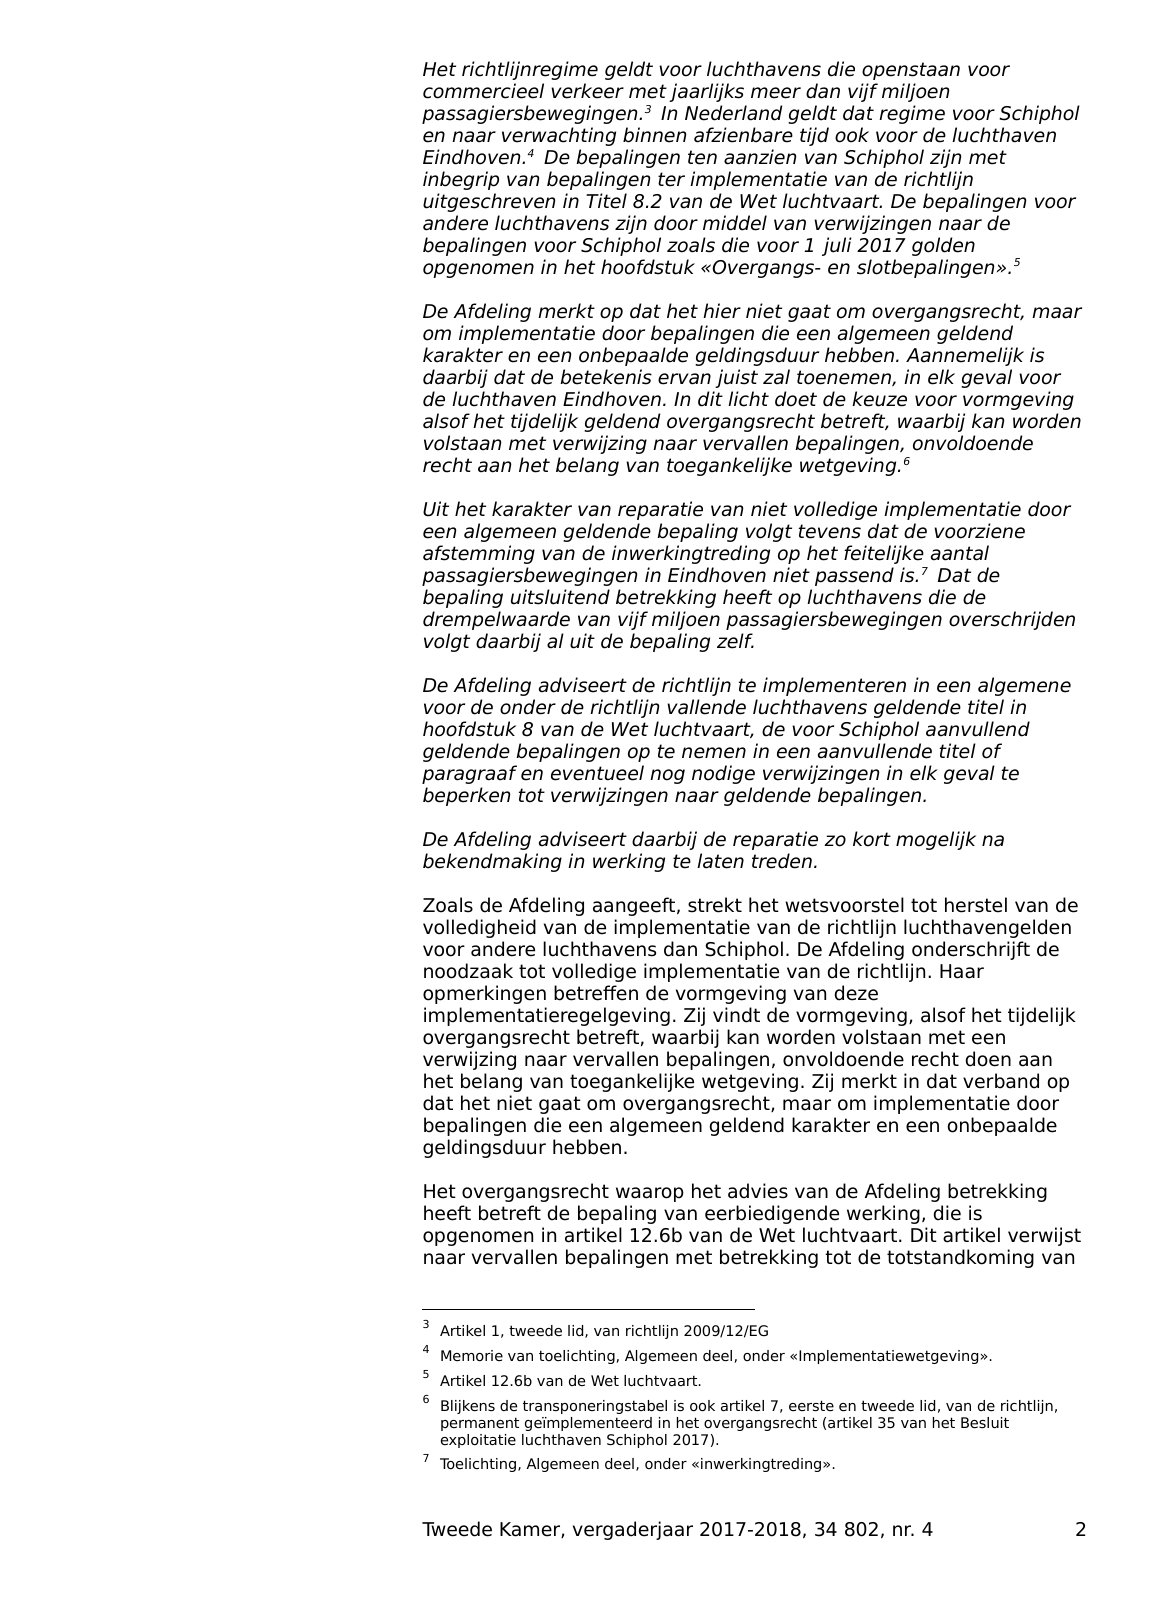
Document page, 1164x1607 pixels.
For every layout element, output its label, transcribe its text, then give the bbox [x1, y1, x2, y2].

text Het richtlijnregime geldt voor luchthavens die openstaan voor commercieel verkeer met jaarlijks meer dan vijf miljoen passagiersbewegingen. In Nederland geldt dat regime voor Schiphol en naar verwachting binnen afzienbare tijd ook voor de luchthaven Eindhoven. De bepalingen ten aanzien van Schiphol zijn met inbegrip van bepalingen ter implementatie van de richtlijn uitgeschreven in Titel 8.2 van de Wet luchtvaart. De bepalingen voor andere luchthavens zijn door middel van verwijzingen naar de bepalingen voor Schiphol zoals die voor 1 juli 2017 golden opgenomen in het hoofdstuk «Overgangs- en slotbepalingen». [422, 59, 1087, 279]
text De Afdeling adviseert daarbij de reparatie zo kort mogelijk na bekendmaking in werking te laten treden. [422, 829, 1087, 873]
text Artikel 12.6b van de Wet luchtvaart. [422, 1368, 1087, 1391]
text Het overgangsrecht waarop het advies van de Afdeling betrekking heeft betreft de bepaling van eerbiedigende werking, die is opgenomen in artikel 12.6b van de Wet luchtvaart. Dit artikel verwijst naar vervallen bepalingen met betrekking tot de totstandkoming van [422, 1181, 1087, 1269]
text Blijkens de transponeringstabel is ook artikel 7, eerste en tweede lid, van de richtlijn, permanent geïmplementeerd in het overgangsrecht (artikel 35 van het Besluit exploitatie luchthaven Schiphol 2017). [422, 1393, 1087, 1449]
text Uit het karakter van reparatie van niet volledige implementatie door een algemeen geldende bepaling volgt tevens dat de voorziene afstemming van de inwerkingtreding op het feitelijke aantal passagiersbewegingen in Eindhoven niet passend is. Dat de bepaling uitsluitend betrekking heeft op luchthavens die de drempelwaarde van vijf miljoen passagiersbewegingen overschrijden volgt daarbij al uit de bepaling zelf. [422, 499, 1087, 653]
text Memorie van toelichting, Algemeen deel, onder «Implementatiewetgeving». [422, 1343, 1087, 1366]
text Zoals de Afdeling aangeeft, strekt het wetsvoorstel tot herstel van de volledigheid van de implementatie van de richtlijn luchthavengelden voor andere luchthavens dan Schiphol. De Afdeling onderschrijft de noodzaak tot volledige implementatie van de richtlijn. Haar opmerkingen betreffen de vormgeving van deze implementatieregelgeving. Zij vindt de vormgeving, alsof het tijdelijk overgangsrecht betreft, waarbij kan worden volstaan met een verwijzing naar vervallen bepalingen, onvoldoende recht doen aan het belang van toegankelijke wetgeving. Zij merkt in dat verband op dat het niet gaat om overgangsrecht, maar om implementatie door bepalingen die een algemeen geldend karakter en een onbepaalde geldingsduur hebben. [422, 895, 1087, 1159]
text Toelichting, Algemeen deel, onder «inwerkingtreding». [422, 1452, 1087, 1474]
text Artikel 1, tweede lid, van richtlijn 2009/12/EG [422, 1318, 1087, 1341]
text De Afdeling adviseert de richtlijn te implementeren in een algemene voor de onder de richtlijn vallende luchthavens geldende titel in hoofdstuk 8 van de Wet luchtvaart, de voor Schiphol aanvullend geldende bepalingen op te nemen in een aanvullende titel of paragraaf en eventueel nog nodige verwijzingen in elk geval te beperken tot verwijzingen naar geldende bepalingen. [422, 675, 1087, 807]
text De Afdeling merkt op dat het hier niet gaat om overgangsrecht, maar om implementatie door bepalingen die een algemeen geldend karakter en een onbepaalde geldingsduur hebben. Aannemelijk is daarbij dat de betekenis ervan juist zal toenemen, in elk geval voor de luchthaven Eindhoven. In dit licht doet de keuze voor vormgeving alsof het tijdelijk geldend overgangsrecht betreft, waarbij kan worden volstaan met verwijzing naar vervallen bepalingen, onvoldoende recht aan het belang van toegankelijke wetgeving. [422, 301, 1087, 477]
